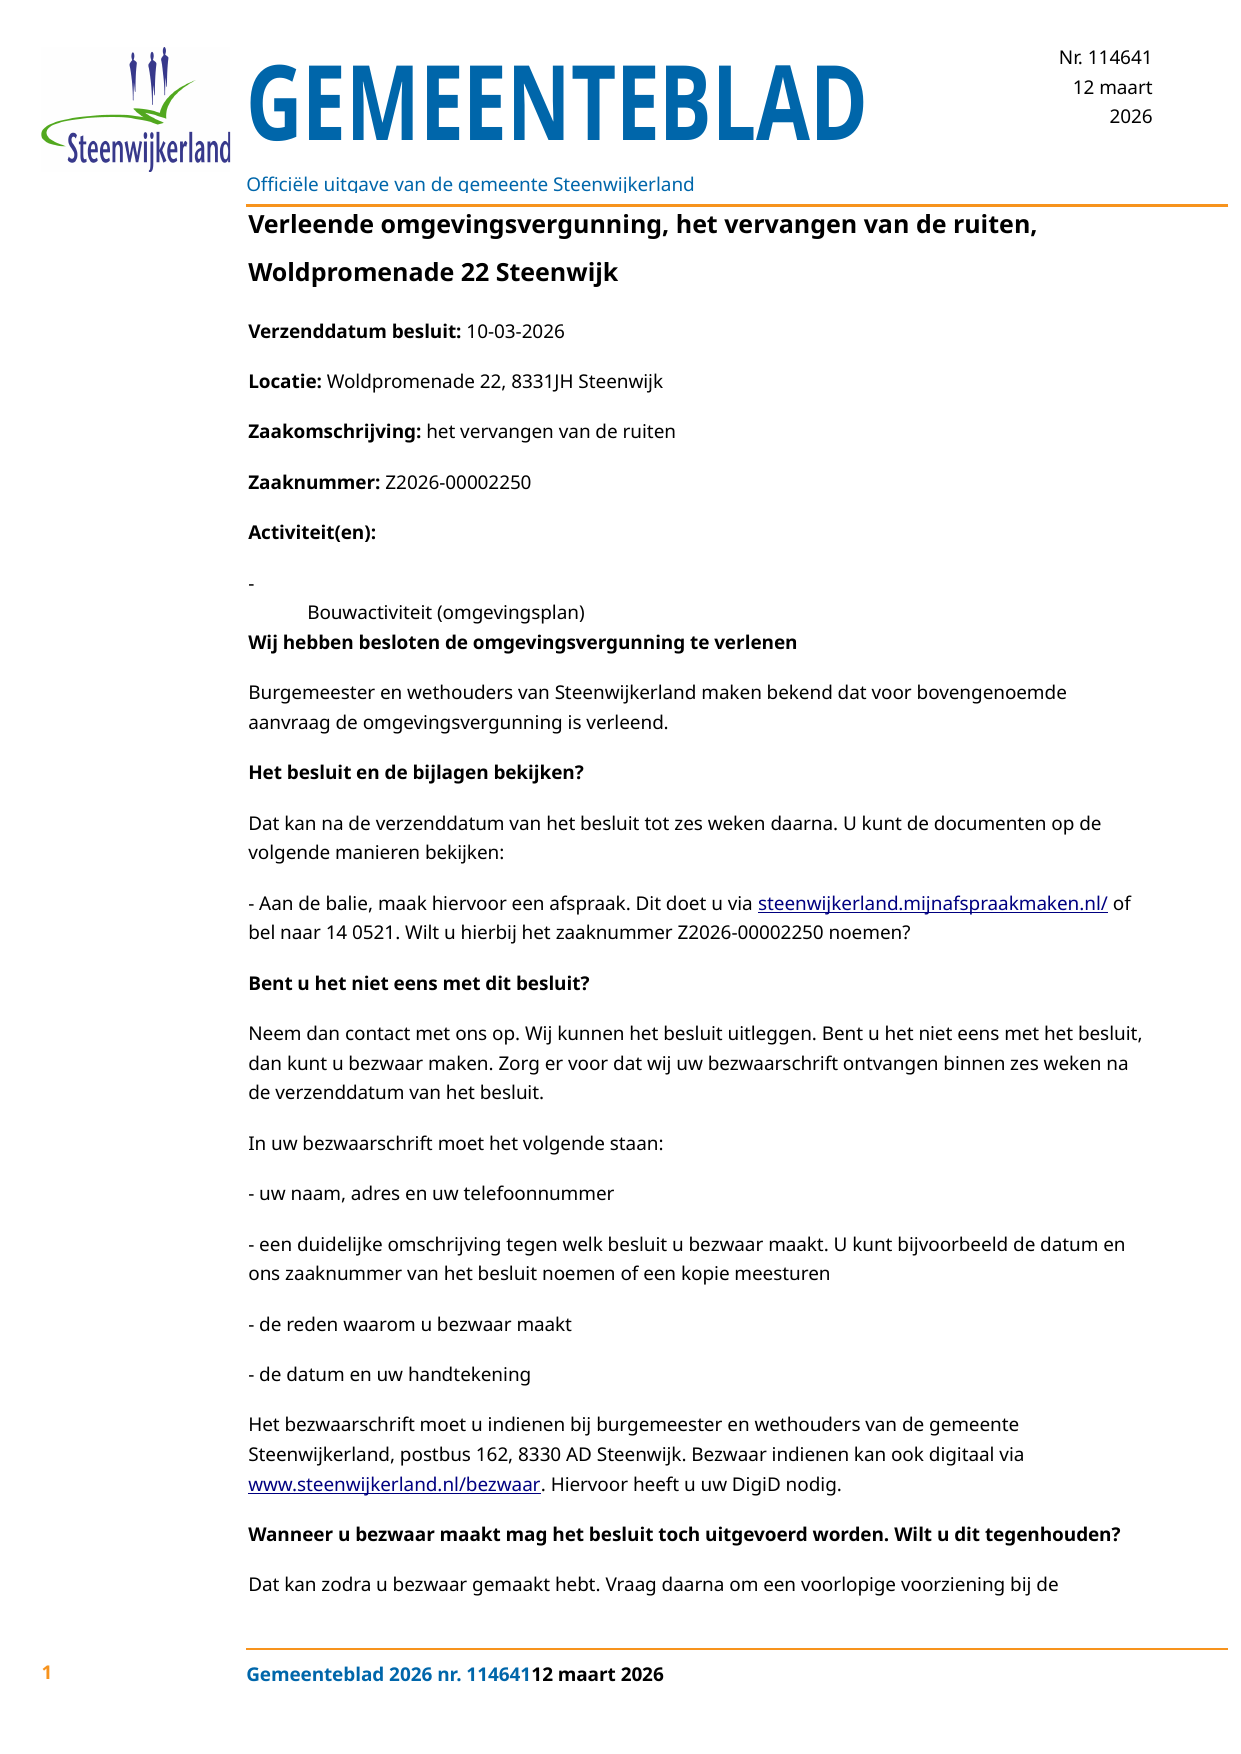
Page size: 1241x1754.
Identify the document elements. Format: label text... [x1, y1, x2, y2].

text Het bezwaarschrift moet u indienen bij burgemeester en wethouders van de gemeente Steenwijkerland, postbus 162, 8330 AD Steenwijk. Bezwaar indienen kan ook digitaal via www.steenwijkerland.nl/bezwaar. Hiervoor heeft u uw DigiD nodig. [248, 1412, 1152, 1497]
text - de reden waarom u bezwaar maakt [248, 1311, 1152, 1337]
text Dat kan zodra u bezwaar gemaakt hebt. Vraag daarna om een voorlopige voorziening bij de [248, 1572, 1152, 1597]
text Het besluit en de bijlagen bekijken? [248, 759, 1152, 785]
text Zaaknummer: Z2026-00002250 [248, 469, 1152, 495]
picture [41, 47, 231, 172]
text - Aan de balie, maak hiervoor een afspraak. Dit doet u via steenwijkerland.mijnafspraakmaken.nl/ of bel naar 14 0521. Wilt u hierbij het zaaknummer Z2026-00002250 noemen? [248, 890, 1152, 945]
text Verzenddatum besluit: 10-03-2026 [248, 318, 1152, 344]
text Neem dan contact met ons op. Wij kunnen het besluit uitleggen. Bent u het niet eens met het besluit, dan kunt u bezwaar maken. Zorg er voor dat wij uw bezwaarschrift ontvangen binnen zes weken na de verzenddatum van het besluit. [248, 1020, 1152, 1105]
text Verleende omgevingsvergunning, het vervangen van de ruiten, Woldpromenade 22 Steenwijk [248, 207, 1152, 288]
text In uw bezwaarschrift moet het volgende staan: [248, 1130, 1152, 1156]
text Bent u het niet eens met dit besluit? [248, 970, 1152, 996]
text - een duidelijke omschrijving tegen welk besluit u bezwaar maakt. U kunt bijvoorbeeld de datum en ons zaaknummer van het besluit noemen of een kopie meesturen [248, 1231, 1152, 1286]
text Wanneer u bezwaar maakt mag het besluit toch uitgevoerd worden. Wilt u dit tegenhouden? [248, 1521, 1152, 1547]
text Wij hebben besloten de omgevingsvergunning te verlenen [248, 629, 1152, 655]
text Locatie: Woldpromenade 22, 8331JH Steenwijk [248, 368, 1152, 394]
list Bouwactiviteit (omgevingsplan) [248, 599, 1152, 625]
text - uw naam, adres en uw telefoonnummer [248, 1180, 1152, 1206]
text Dat kan na de verzenddatum van het besluit tot zes weken daarna. U kunt de documenten op de volgende manieren bekijken: [248, 810, 1152, 865]
text Activiteit(en): [248, 519, 1152, 545]
text Zaakomschrijving: het vervangen van de ruiten [248, 419, 1152, 444]
text Burgemeester en wethouders van Steenwijkerland maken bekend dat voor bovengenoemde aanvraag de omgevingsvergunning is verleend. [248, 679, 1152, 735]
text - de datum en uw handtekening [248, 1361, 1152, 1387]
